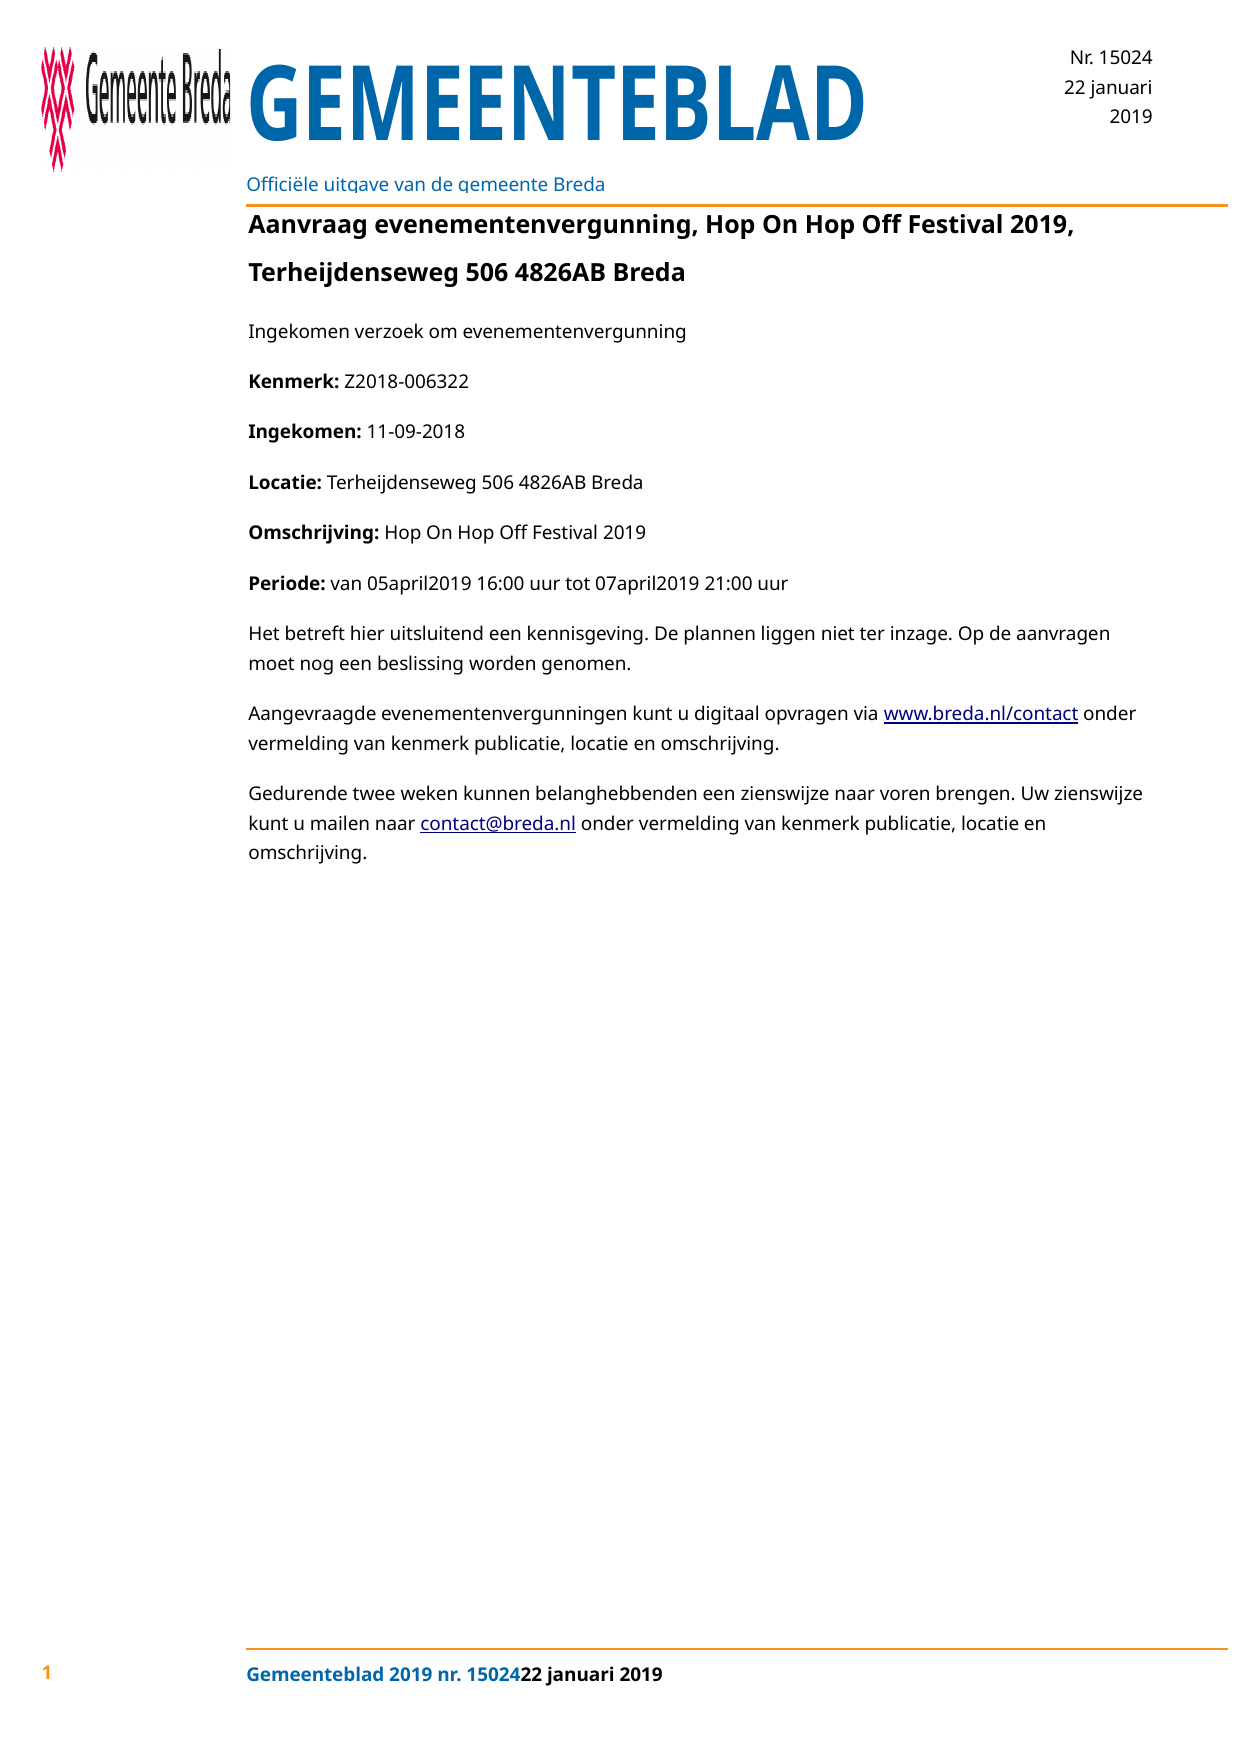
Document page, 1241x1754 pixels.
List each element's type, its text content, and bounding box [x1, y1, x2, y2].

text Locatie: Terheijdenseweg 506 4826AB Breda [248, 469, 1152, 495]
text Ingekomen: 11-09-2018 [248, 419, 1152, 444]
picture [41, 47, 231, 172]
text Ingekomen verzoek om evenementenvergunning [248, 318, 1152, 344]
text Aanvraag evenementenvergunning, Hop On Hop Off Festival 2019, Terheijdenseweg 506 4826AB Breda [248, 207, 1152, 288]
text Omschrijving: Hop On Hop Off Festival 2019 [248, 519, 1152, 545]
text Aangevraagde evenementenvergunningen kunt u digitaal opvragen via www.breda.nl/contact onder vermelding van kenmerk publicatie, locatie en omschrijving. [248, 700, 1152, 756]
text Kenmerk: Z2018-006322 [248, 368, 1152, 394]
text Gedurende twee weken kunnen belanghebbenden een zienswijze naar voren brengen. Uw zienswijze kunt u mailen naar contact@breda.nl onder vermelding van kenmerk publicatie, locatie en omschrijving. [248, 780, 1152, 865]
text Het betreft hier uitsluitend een kennisgeving. De plannen liggen niet ter inzage. Op de aanvragen moet nog een beslissing worden genomen. [248, 620, 1152, 676]
text Periode: van 05april2019 16:00 uur tot 07april2019 21:00 uur [248, 570, 1152, 596]
